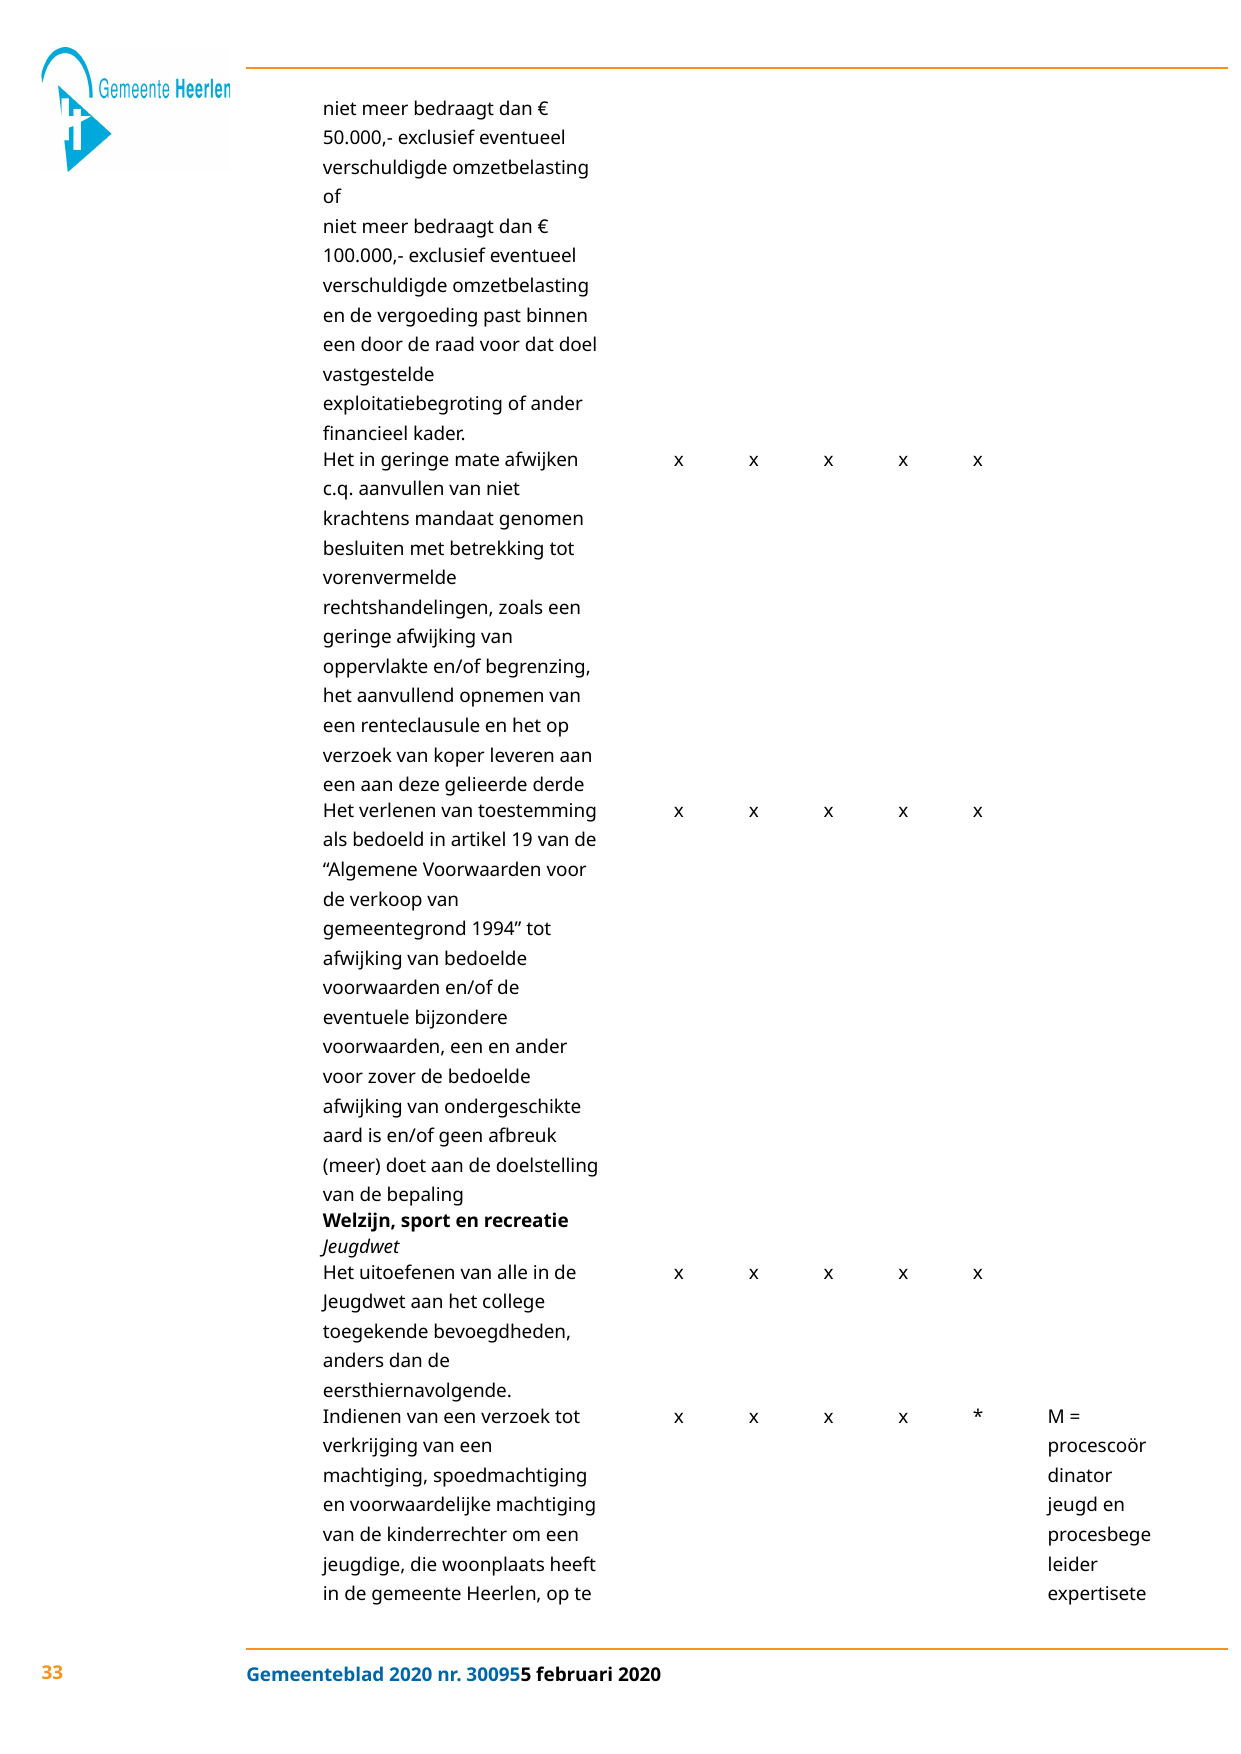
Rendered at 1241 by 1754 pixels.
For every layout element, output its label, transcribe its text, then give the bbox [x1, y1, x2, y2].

table_cell [248, 1208, 323, 1233]
table_cell [898, 95, 973, 446]
table_cell x [973, 797, 1047, 1207]
table_cell x [898, 1259, 973, 1403]
table_cell [1048, 797, 1152, 1207]
table_cell [599, 95, 674, 446]
table_cell [674, 1208, 748, 1233]
table_cell x [898, 1403, 973, 1606]
table_cell x [749, 446, 823, 797]
table_cell [674, 95, 748, 446]
table_cell M = procescoördinator jeugd en procesbegeleider expertisete [1048, 1403, 1152, 1606]
table_cell [599, 1233, 674, 1259]
table_cell [599, 1403, 674, 1606]
table_cell x [749, 797, 823, 1207]
table_cell [599, 1208, 674, 1233]
table_cell x [674, 1403, 748, 1606]
picture [41, 47, 231, 172]
table_cell Jeugdwet [323, 1233, 599, 1259]
table_cell [749, 95, 823, 446]
table_cell x [823, 446, 898, 797]
table_cell x [973, 446, 1047, 797]
table_cell [599, 1259, 674, 1403]
table_cell niet meer bedraagt dan € 50.000,- exclusief eventueel verschuldigde omzetbelasting of niet meer bedraagt dan € 100.000,- exclusief eventueel verschuldigde omzetbelasting en de vergoeding past binnen een door de raad voor dat doel vastgestelde exploitatiebegroting of ander financieel kader. [323, 95, 599, 446]
table_cell [823, 1208, 898, 1233]
table_cell Welzijn, sport en recreatie [323, 1208, 599, 1233]
table_cell x [973, 1259, 1047, 1403]
table_cell [1048, 1259, 1152, 1403]
table_cell x [898, 797, 973, 1207]
table_cell x [749, 1259, 823, 1403]
table_cell [1048, 95, 1152, 446]
table_cell [248, 1233, 323, 1259]
table_cell [749, 1208, 823, 1233]
table_cell * [973, 1403, 1047, 1606]
table_cell x [674, 797, 748, 1207]
table_cell [973, 1233, 1047, 1259]
table_cell [248, 95, 323, 446]
table_cell [248, 1259, 323, 1403]
table_cell [898, 1208, 973, 1233]
table_cell x [749, 1403, 823, 1606]
table_cell [823, 1233, 898, 1259]
table_cell x [823, 1259, 898, 1403]
table_cell [749, 1233, 823, 1259]
table_cell Het verlenen van toestemming als bedoeld in artikel 19 van de “Algemene Voorwaarden voor de verkoop van gemeentegrond 1994” tot afwijking van bedoelde voorwaarden en/of de eventuele bijzondere voorwaarden, een en ander voor zover de bedoelde afwijking van ondergeschikte aard is en/of geen afbreuk (meer) doet aan de doelstelling van de bepaling [323, 797, 599, 1207]
table_cell [1048, 446, 1152, 797]
table_cell [248, 1403, 323, 1606]
table_cell [599, 797, 674, 1207]
table_cell Indienen van een verzoek tot verkrijging van een machtiging, spoedmachtiging en voorwaardelijke machtiging van de kinderrechter om een jeugdige, die woonplaats heeft in de gemeente Heerlen, op te [323, 1403, 599, 1606]
table_cell [1048, 1233, 1152, 1259]
table_cell [898, 1233, 973, 1259]
table_cell x [823, 797, 898, 1207]
table_cell [248, 446, 323, 797]
table_cell x [674, 1259, 748, 1403]
table_cell [973, 95, 1047, 446]
table_cell Het in geringe mate afwijken c.q. aanvullen van niet krachtens mandaat genomen besluiten met betrekking tot vorenvermelde rechtshandelingen, zoals een geringe afwijking van oppervlakte en/of begrenzing, het aanvullend opnemen van een renteclausule en het op verzoek van koper leveren aan een aan deze gelieerde derde [323, 446, 599, 797]
table_cell [823, 95, 898, 446]
table_cell [248, 797, 323, 1207]
table_cell [674, 1233, 748, 1259]
table_cell x [674, 446, 748, 797]
table_cell Het uitoefenen van alle in de Jeugdwet aan het college toegekende bevoegdheden, anders dan de eersthiernavolgende. [323, 1259, 599, 1403]
table_cell [973, 1208, 1047, 1233]
table_cell [1048, 1208, 1152, 1233]
table_cell [599, 446, 674, 797]
table_cell x [823, 1403, 898, 1606]
table_cell x [898, 446, 973, 797]
picture [41, 47, 59, 70]
